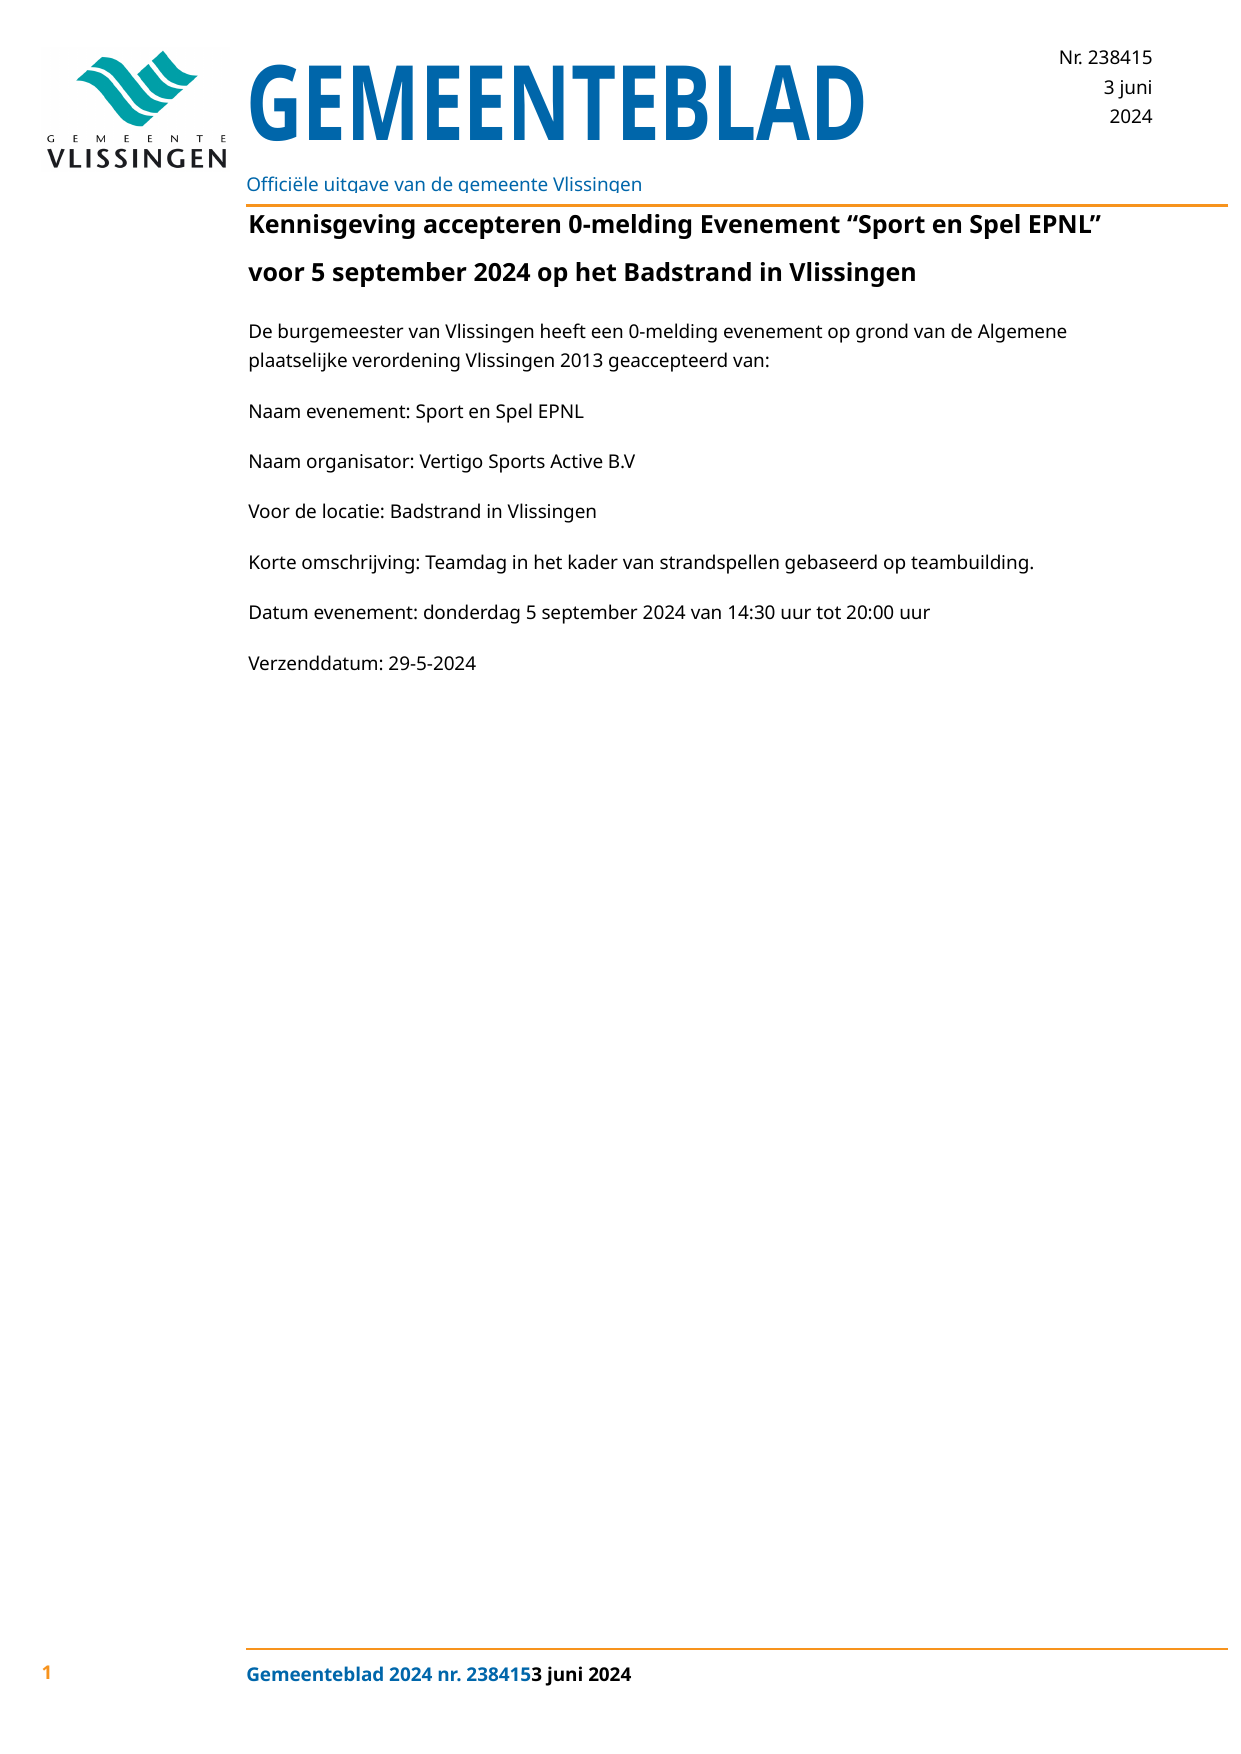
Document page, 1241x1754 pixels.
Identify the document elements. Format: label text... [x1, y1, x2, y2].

text Korte omschrijving: Teamdag in het kader van strandspellen gebaseerd op teambuilding. [248, 549, 1152, 575]
text Naam evenement: Sport en Spel EPNL [248, 398, 1152, 424]
text De burgemeester van Vlissingen heeft een 0-melding evenement op grond van de Algemene plaatselijke verordening Vlissingen 2013 geaccepteerd van: [248, 318, 1152, 373]
text Naam organisator: Vertigo Sports Active B.V [248, 448, 1152, 474]
text Datum evenement: donderdag 5 september 2024 van 14:30 uur tot 20:00 uur [248, 599, 1152, 625]
picture [41, 47, 231, 172]
text Voor de locatie: Badstrand in Vlissingen [248, 499, 1152, 524]
text Kennisgeving accepteren 0-melding Evenement “Sport en Spel EPNL” voor 5 september 2024 op het Badstrand in Vlissingen [248, 207, 1152, 288]
text Verzenddatum: 29-5-2024 [248, 650, 1152, 676]
